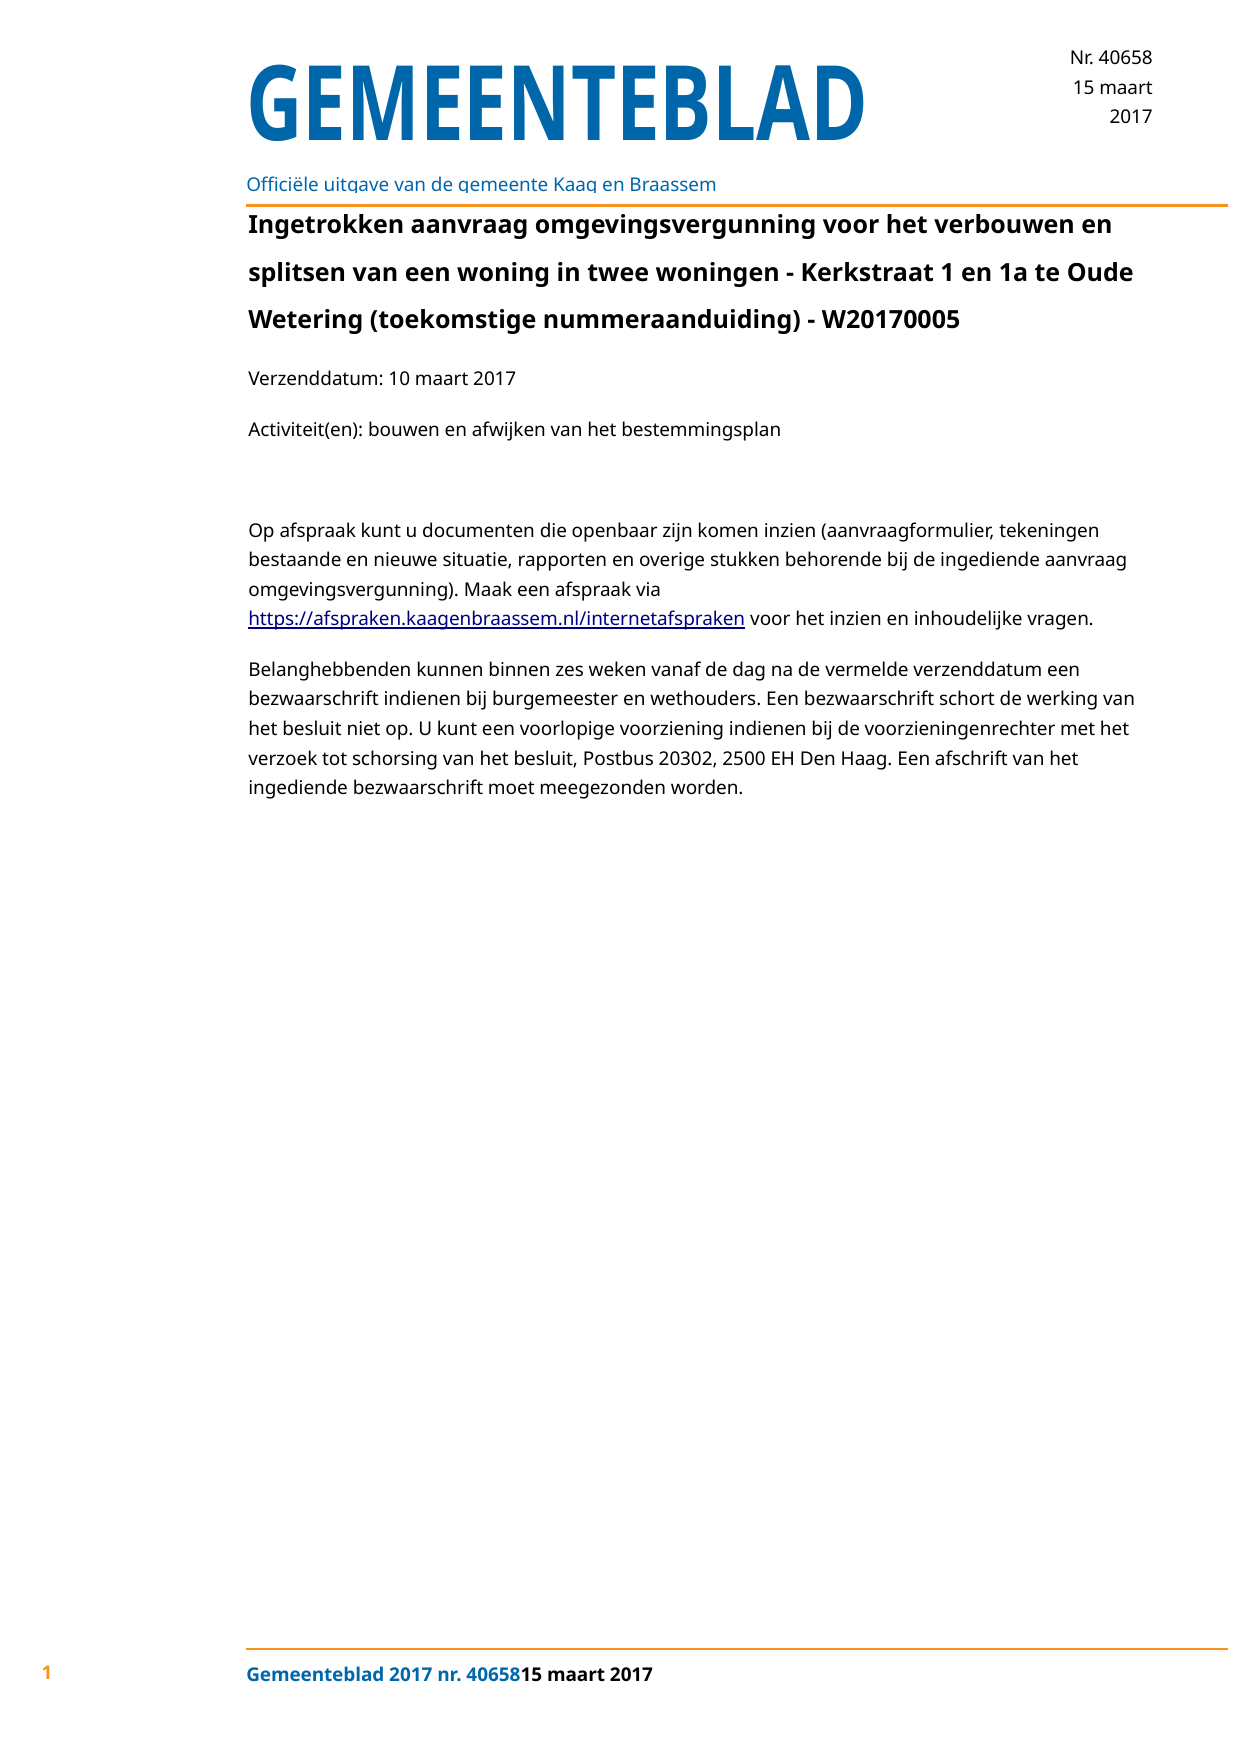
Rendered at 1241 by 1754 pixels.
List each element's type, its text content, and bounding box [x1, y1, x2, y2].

text Ingetrokken aanvraag omgevingsvergunning voor het verbouwen en splitsen van een woning in twee woningen - Kerkstraat 1 en 1a te Oude Wetering (toekomstige nummeraanduiding) - W20170005 [248, 207, 1152, 336]
picture [41, 47, 231, 172]
text Verzenddatum: 10 maart 2017 [248, 366, 1152, 391]
text Activiteit(en): bouwen en afwijken van het bestemmingsplan [248, 416, 1152, 442]
text Op afspraak kunt u documenten die openbaar zijn komen inzien (aanvraagformulier, tekeningen bestaande en nieuwe situatie, rapporten en overige stukken behorende bij de ingediende aanvraag omgevingsvergunning). Maak een afspraak via https://afspraken.kaagenbraassem.nl/internetafspraken voor het inzien en inhoudelijke vragen. [248, 517, 1152, 631]
text Belanghebbenden kunnen binnen zes weken vanaf de dag na de vermelde verzenddatum een bezwaarschrift indienen bij burgemeester en wethouders. Een bezwaarschrift schort de werking van het besluit niet op. U kunt een voorlopige voorziening indienen bij de voorzieningenrechter met het verzoek tot schorsing van het besluit, Postbus 20302, 2500 EH Den Haag. Een afschrift van het ingediende bezwaarschrift moet meegezonden worden. [248, 656, 1152, 800]
